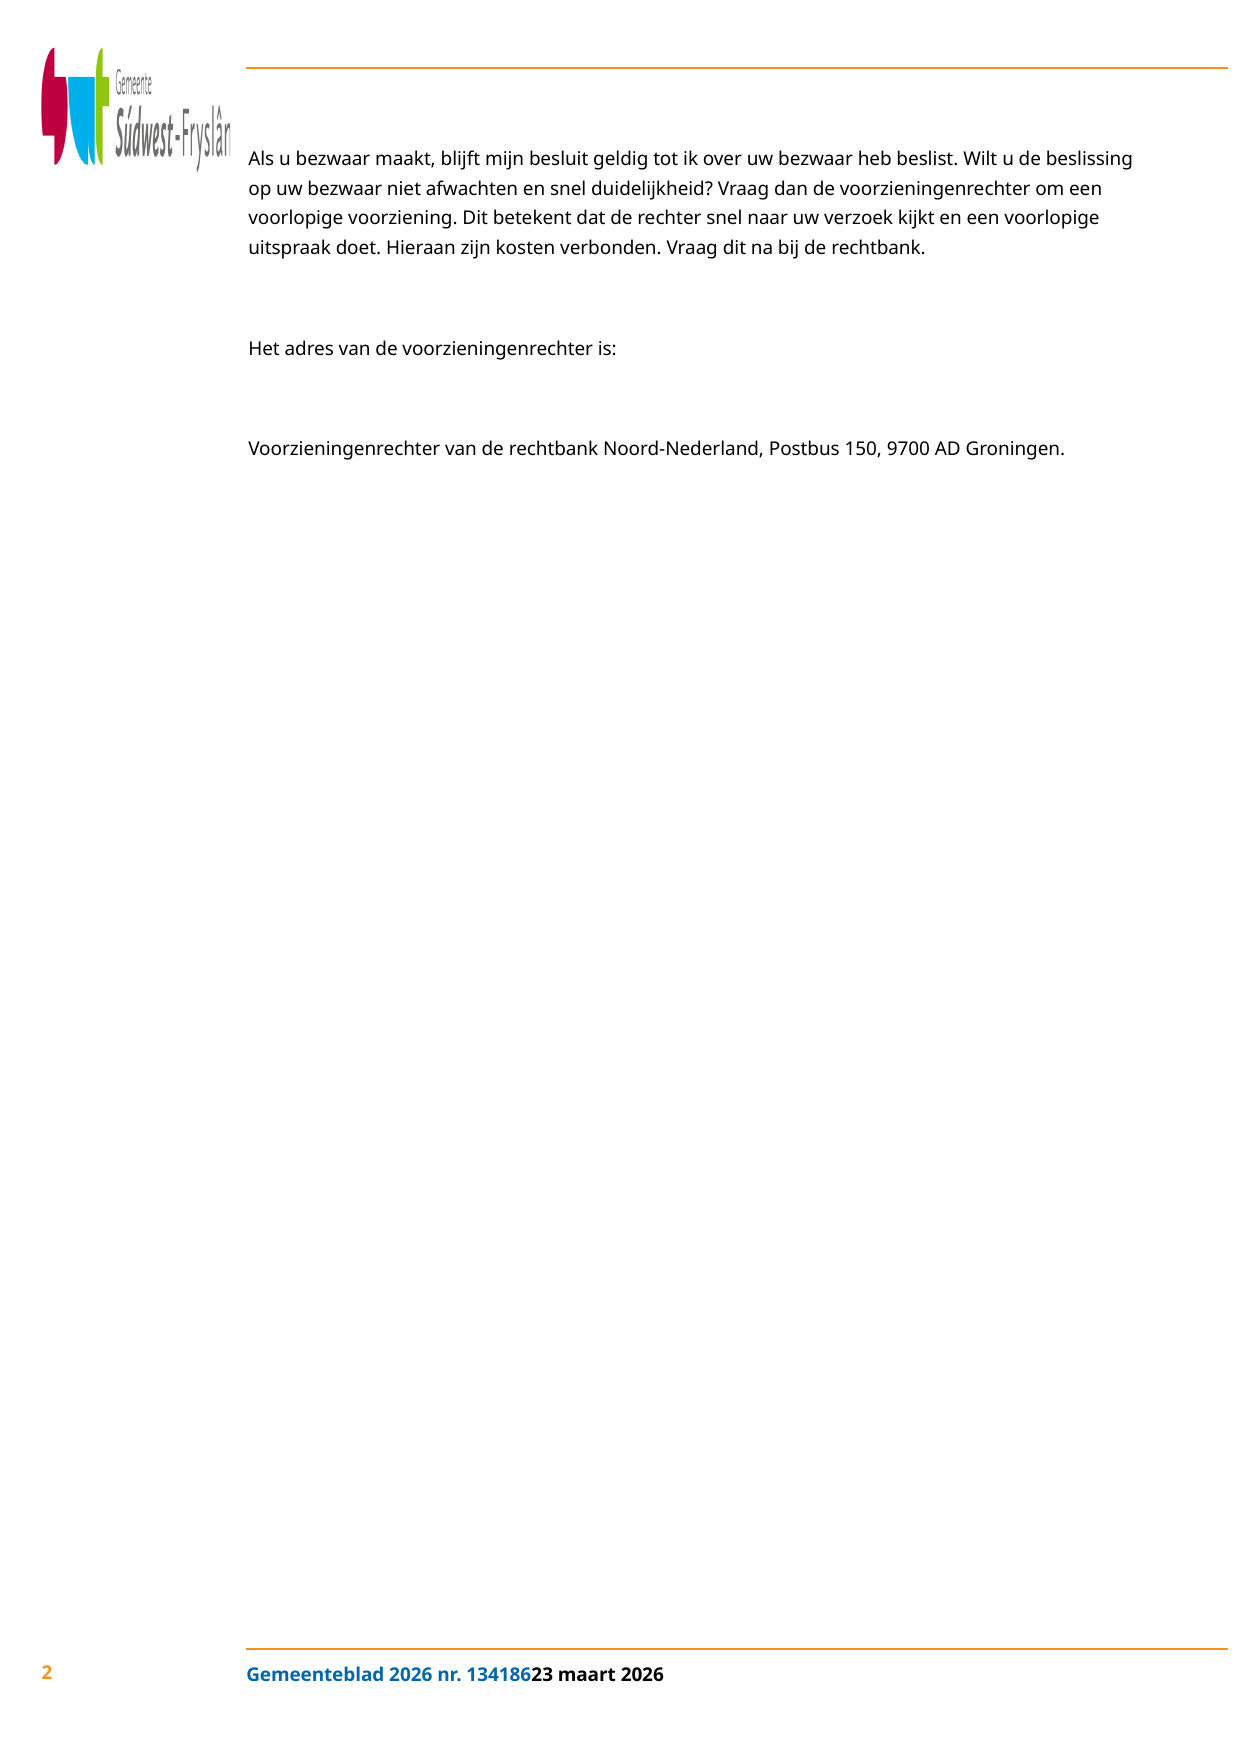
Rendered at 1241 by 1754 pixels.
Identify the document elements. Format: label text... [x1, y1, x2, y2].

picture [41, 47, 231, 172]
text Voorzieningenrechter van de rechtbank Noord-Nederland, Postbus 150, 9700 AD Groningen. [248, 436, 1152, 461]
text Het adres van de voorzieningenrechter is: [248, 335, 1152, 361]
text Als u bezwaar maakt, blijft mijn besluit geldig tot ik over uw bezwaar heb beslist. Wilt u de beslissing op uw bezwaar niet afwachten en snel duidelijkheid? Vraag dan de voorzieningenrechter om een voorlopige voorziening. Dit betekent dat de rechter snel naar uw verzoek kijkt en een voorlopige uitspraak doet. Hieraan zijn kosten verbonden. Vraag dit na bij de rechtbank. [248, 145, 1152, 260]
